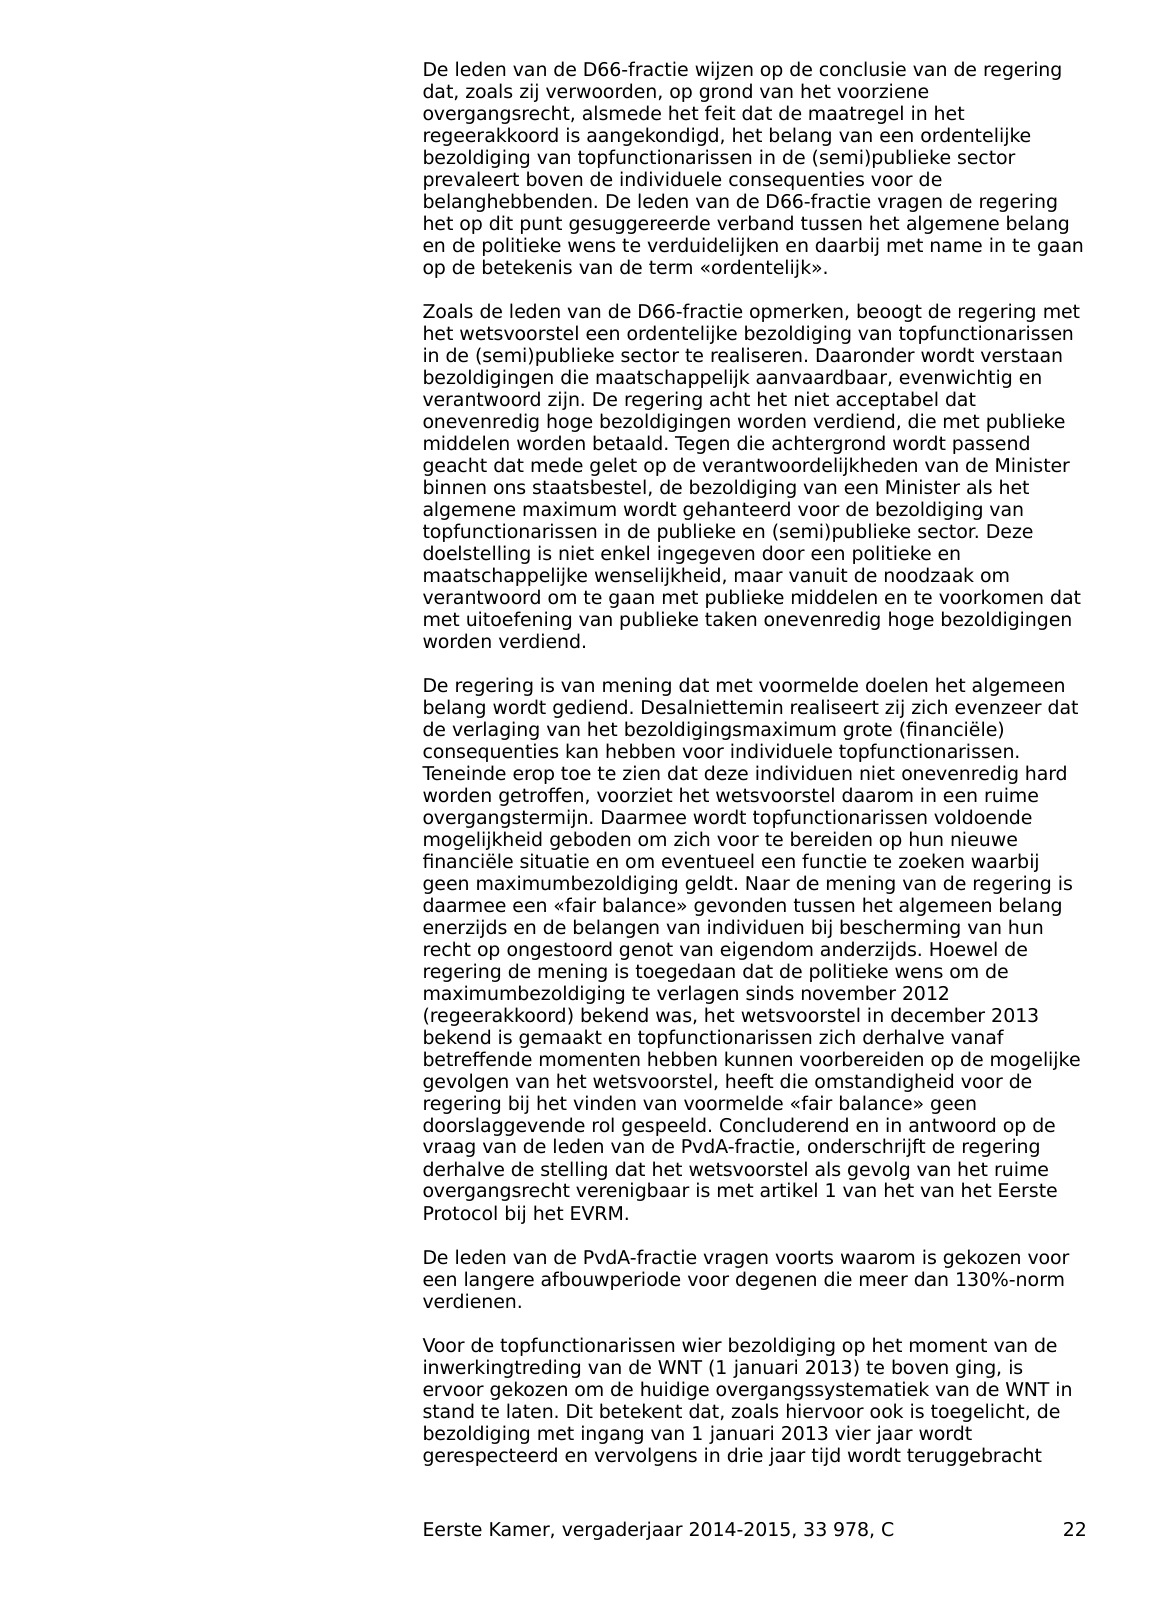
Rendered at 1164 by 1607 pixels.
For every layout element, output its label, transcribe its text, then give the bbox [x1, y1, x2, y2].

text Zoals de leden van de D66-fractie opmerken, beoogt de regering met het wetsvoorstel een ordentelijke bezoldiging van topfunctionarissen in de (semi)publieke sector te realiseren. Daaronder wordt verstaan bezoldigingen die maatschappelijk aanvaardbaar, evenwichtig en verantwoord zijn. De regering acht het niet acceptabel dat onevenredig hoge bezoldigingen worden verdiend, die met publieke middelen worden betaald. Tegen die achtergrond wordt passend geacht dat mede gelet op de verantwoordelijkheden van de Minister binnen ons staatsbestel, de bezoldiging van een Minister als het algemene maximum wordt gehanteerd voor de bezoldiging van topfunctionarissen in de publieke en (semi)publieke sector. Deze doelstelling is niet enkel ingegeven door een politieke en maatschappelijke wenselijkheid, maar vanuit de noodzaak om verantwoord om te gaan met publieke middelen en te voorkomen dat met uitoefening van publieke taken onevenredig hoge bezoldigingen worden verdiend. [422, 301, 1087, 653]
text De leden van de PvdA-fractie vragen voorts waarom is gekozen voor een langere afbouwperiode voor degenen die meer dan 130%-norm verdienen. [422, 1247, 1087, 1312]
text De leden van de D66-fractie wijzen op de conclusie van de regering dat, zoals zij verwoorden, op grond van het voorziene overgangsrecht, alsmede het feit dat de maatregel in het regeerakkoord is aangekondigd, het belang van een ordentelijke bezoldiging van topfunctionarissen in de (semi)publieke sector prevaleert boven de individuele consequenties voor de belanghebbenden. De leden van de D66-fractie vragen de regering het op dit punt gesuggereerde verband tussen het algemene belang en de politieke wens te verduidelijken en daarbij met name in te gaan op de betekenis van de term «ordentelijk». [422, 59, 1087, 279]
text De regering is van mening dat met voormelde doelen het algemeen belang wordt gediend. Desalniettemin realiseert zij zich evenzeer dat de verlaging van het bezoldigingsmaximum grote (financiële) consequenties kan hebben voor individuele topfunctionarissen. Teneinde erop toe te zien dat deze individuen niet onevenredig hard worden getroffen, voorziet het wetsvoorstel daarom in een ruime overgangstermijn. Daarmee wordt topfunctionarissen voldoende mogelijkheid geboden om zich voor te bereiden op hun nieuwe financiële situatie en om eventueel een functie te zoeken waarbij geen maximumbezoldiging geldt. Naar de mening van de regering is daarmee een «fair balance» gevonden tussen het algemeen belang enerzijds en de belangen van individuen bij bescherming van hun recht op ongestoord genot van eigendom anderzijds. Hoewel de regering de mening is toegedaan dat de politieke wens om de maximumbezoldiging te verlagen sinds november 2012 (regeerakkoord) bekend was, het wetsvoorstel in december 2013 bekend is gemaakt en topfunctionarissen zich derhalve vanaf betreffende momenten hebben kunnen voorbereiden op de mogelijke gevolgen van het wetsvoorstel, heeft die omstandigheid voor de regering bij het vinden van voormelde «fair balance» geen doorslaggevende rol gespeeld. Concluderend en in antwoord op de vraag van de leden van de PvdA-fractie, onderschrijft de regering derhalve de stelling dat het wetsvoorstel als gevolg van het ruime overgangsrecht verenigbaar is met artikel 1 van het van het Eerste Protocol bij het EVRM. [422, 675, 1087, 1224]
text Voor de topfunctionarissen wier bezoldiging op het moment van de inwerkingtreding van de WNT (1 januari 2013) te boven ging, is ervoor gekozen om de huidige overgangssystematiek van de WNT in stand te laten. Dit betekent dat, zoals hiervoor ook is toegelicht, de bezoldiging met ingang van 1 januari 2013 vier jaar wordt gerespecteerd en vervolgens in drie jaar tijd wordt teruggebracht [422, 1335, 1087, 1467]
